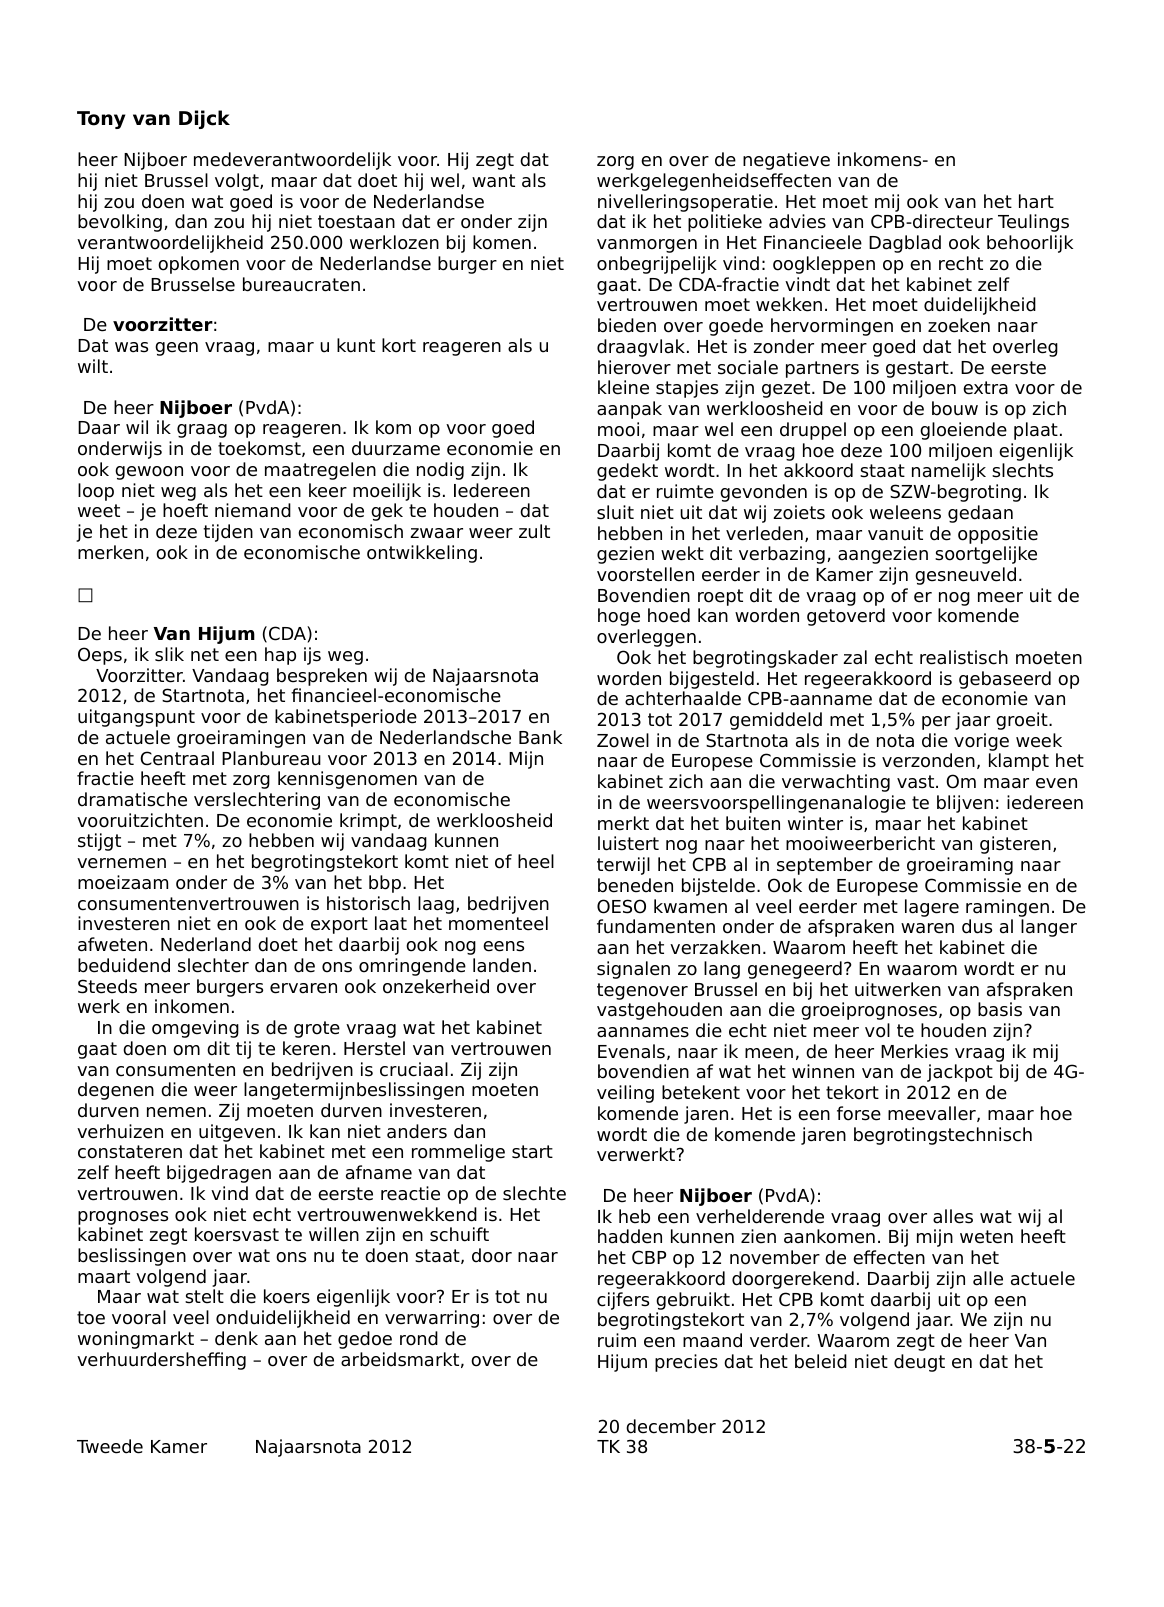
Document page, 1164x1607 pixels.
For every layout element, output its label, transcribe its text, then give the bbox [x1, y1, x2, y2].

text heer Nijboer medeverantwoordelijk voor. Hij zegt dat hij niet Brussel volgt, maar dat doet hij wel, want als hij zou doen wat goed is voor de Nederlandse bevolking, dan zou hij niet toestaan dat er onder zijn verantwoordelijkheid 250.000 werklozen bij komen. Hij moet opkomen voor de Nederlandse burger en niet voor de Brusselse bureaucraten. [77, 150, 567, 295]
text Ook het begrotingskader zal echt realistisch moeten worden bijgesteld. Het regeerakkoord is gebaseerd op de achterhaalde CPB-aanname dat de economie van 2013 tot 2017 gemiddeld met 1,5% per jaar groeit. Zowel in de Startnota als in de nota die vorige week naar de Europese Commissie is verzonden, klampt het kabinet zich aan die verwachting vast. Om maar even in de weersvoorspellingenanalogie te blijven: iedereen merkt dat het buiten winter is, maar het kabinet luistert nog naar het mooiweerbericht van gisteren, terwijl het CPB al in september de groeiraming naar beneden bijstelde. Ook de Europese Commissie en de OESO kwamen al veel eerder met lagere ramingen. De fundamenten onder de afspraken waren dus al langer aan het verzakken. Waarom heeft het kabinet die signalen zo lang genegeerd? En waarom wordt er nu tegenover Brussel en bij het uitwerken van afspraken vastgehouden aan die groeiprognoses, op basis van aannames die echt niet meer vol te houden zijn? Evenals, naar ik meen, de heer Merkies vraag ik mij bovendien af wat het winnen van de jackpot bij de 4G-veiling betekent voor het tekort in 2012 en de komende jaren. Het is een forse meevaller, maar hoe wordt die de komende jaren begrotingstechnisch verwerkt? [596, 648, 1087, 1166]
text De voorzitter: [77, 315, 567, 336]
text De heer Nijboer (PvdA): [596, 1186, 1087, 1207]
text □ [77, 583, 567, 604]
text Ik heb een verhelderende vraag over alles wat wij al hadden kunnen zien aankomen. Bij mijn weten heeft het CBP op 12 november de effecten van het regeerakkoord doorgerekend. Daarbij zijn alle actuele cijfers gebruikt. Het CPB komt daarbij uit op een begrotingstekort van 2,7% volgend jaar. We zijn nu ruim een maand verder. Waarom zegt de heer Van Hijum precies dat het beleid niet deugt en dat het [596, 1207, 1087, 1372]
text In die omgeving is de grote vraag wat het kabinet gaat doen om dit tij te keren. Herstel van vertrouwen van consumenten en bedrijven is cruciaal. Zij zijn degenen die weer langetermijnbeslissingen moeten durven nemen. Zij moeten durven investeren, verhuizen en uitgeven. Ik kan niet anders dan constateren dat het kabinet met een rommelige start zelf heeft bijgedragen aan de afname van dat vertrouwen. Ik vind dat de eerste reactie op de slechte prognoses ook niet echt vertrouwenwekkend is. Het kabinet zegt koersvast te willen zijn en schuift beslissingen over wat ons nu te doen staat, door naar maart volgend jaar. [77, 1018, 567, 1287]
text Maar wat stelt die koers eigenlijk voor? Er is tot nu toe vooral veel onduidelijkheid en verwarring: over de woningmarkt – denk aan het gedoe rond de verhuurdersheffing – over de arbeidsmarkt, over de [77, 1287, 567, 1370]
text Daar wil ik graag op reageren. Ik kom op voor goed onderwijs in de toekomst, een duurzame economie en ook gewoon voor de maatregelen die nodig zijn. Ik loop niet weg als het een keer moeilijk is. Iedereen weet – je hoeft niemand voor de gek te houden – dat je het in deze tijden van economisch zwaar weer zult merken, ook in de economische ontwikkeling. [77, 418, 567, 563]
text De heer Nijboer (PvdA): [77, 397, 567, 418]
text Dat was geen vraag, maar u kunt kort reageren als u wilt. [77, 336, 567, 377]
text Voorzitter. Vandaag bespreken wij de Najaarsnota 2012, de Startnota, het financieel-economische uitgangspunt voor de kabinetsperiode 2013–2017 en de actuele groeiramingen van de Nederlandsche Bank en het Centraal Planbureau voor 2013 en 2014. Mijn fractie heeft met zorg kennisgenomen van de dramatische verslechtering van de economische vooruitzichten. De economie krimpt, de werkloosheid stijgt – met 7%, zo hebben wij vandaag kunnen vernemen – en het begrotingstekort komt niet of heel moeizaam onder de 3% van het bbp. Het consumentenvertrouwen is historisch laag, bedrijven investeren niet en ook de export laat het momenteel afweten. Nederland doet het daarbij ook nog eens beduidend slechter dan de ons omringende landen. Steeds meer burgers ervaren ook onzekerheid over werk en inkomen. [77, 666, 567, 1018]
text zorg en over de negatieve inkomens- en werkgelegenheidseffecten van de nivelleringsoperatie. Het moet mij ook van het hart dat ik het politieke advies van CPB-directeur Teulings vanmorgen in Het Financieele Dagblad ook behoorlijk onbegrijpelijk vind: oogkleppen op en recht zo die gaat. De CDA-fractie vindt dat het kabinet zelf vertrouwen moet wekken. Het moet duidelijkheid bieden over goede hervormingen en zoeken naar draagvlak. Het is zonder meer goed dat het overleg hierover met sociale partners is gestart. De eerste kleine stapjes zijn gezet. De 100 miljoen extra voor de aanpak van werkloosheid en voor de bouw is op zich mooi, maar wel een druppel op een gloeiende plaat. Daarbij komt de vraag hoe deze 100 miljoen eigenlijk gedekt wordt. In het akkoord staat namelijk slechts dat er ruimte gevonden is op de SZW-begroting. Ik sluit niet uit dat wij zoiets ook weleens gedaan hebben in het verleden, maar vanuit de oppositie gezien wekt dit verbazing, aangezien soortgelijke voorstellen eerder in de Kamer zijn gesneuveld. Bovendien roept dit de vraag op of er nog meer uit de hoge hoed kan worden getoverd voor komende overleggen. [596, 150, 1087, 648]
text De heer Van Hijum (CDA): [77, 624, 567, 645]
text Oeps, ik slik net een hap ijs weg. [77, 645, 567, 666]
